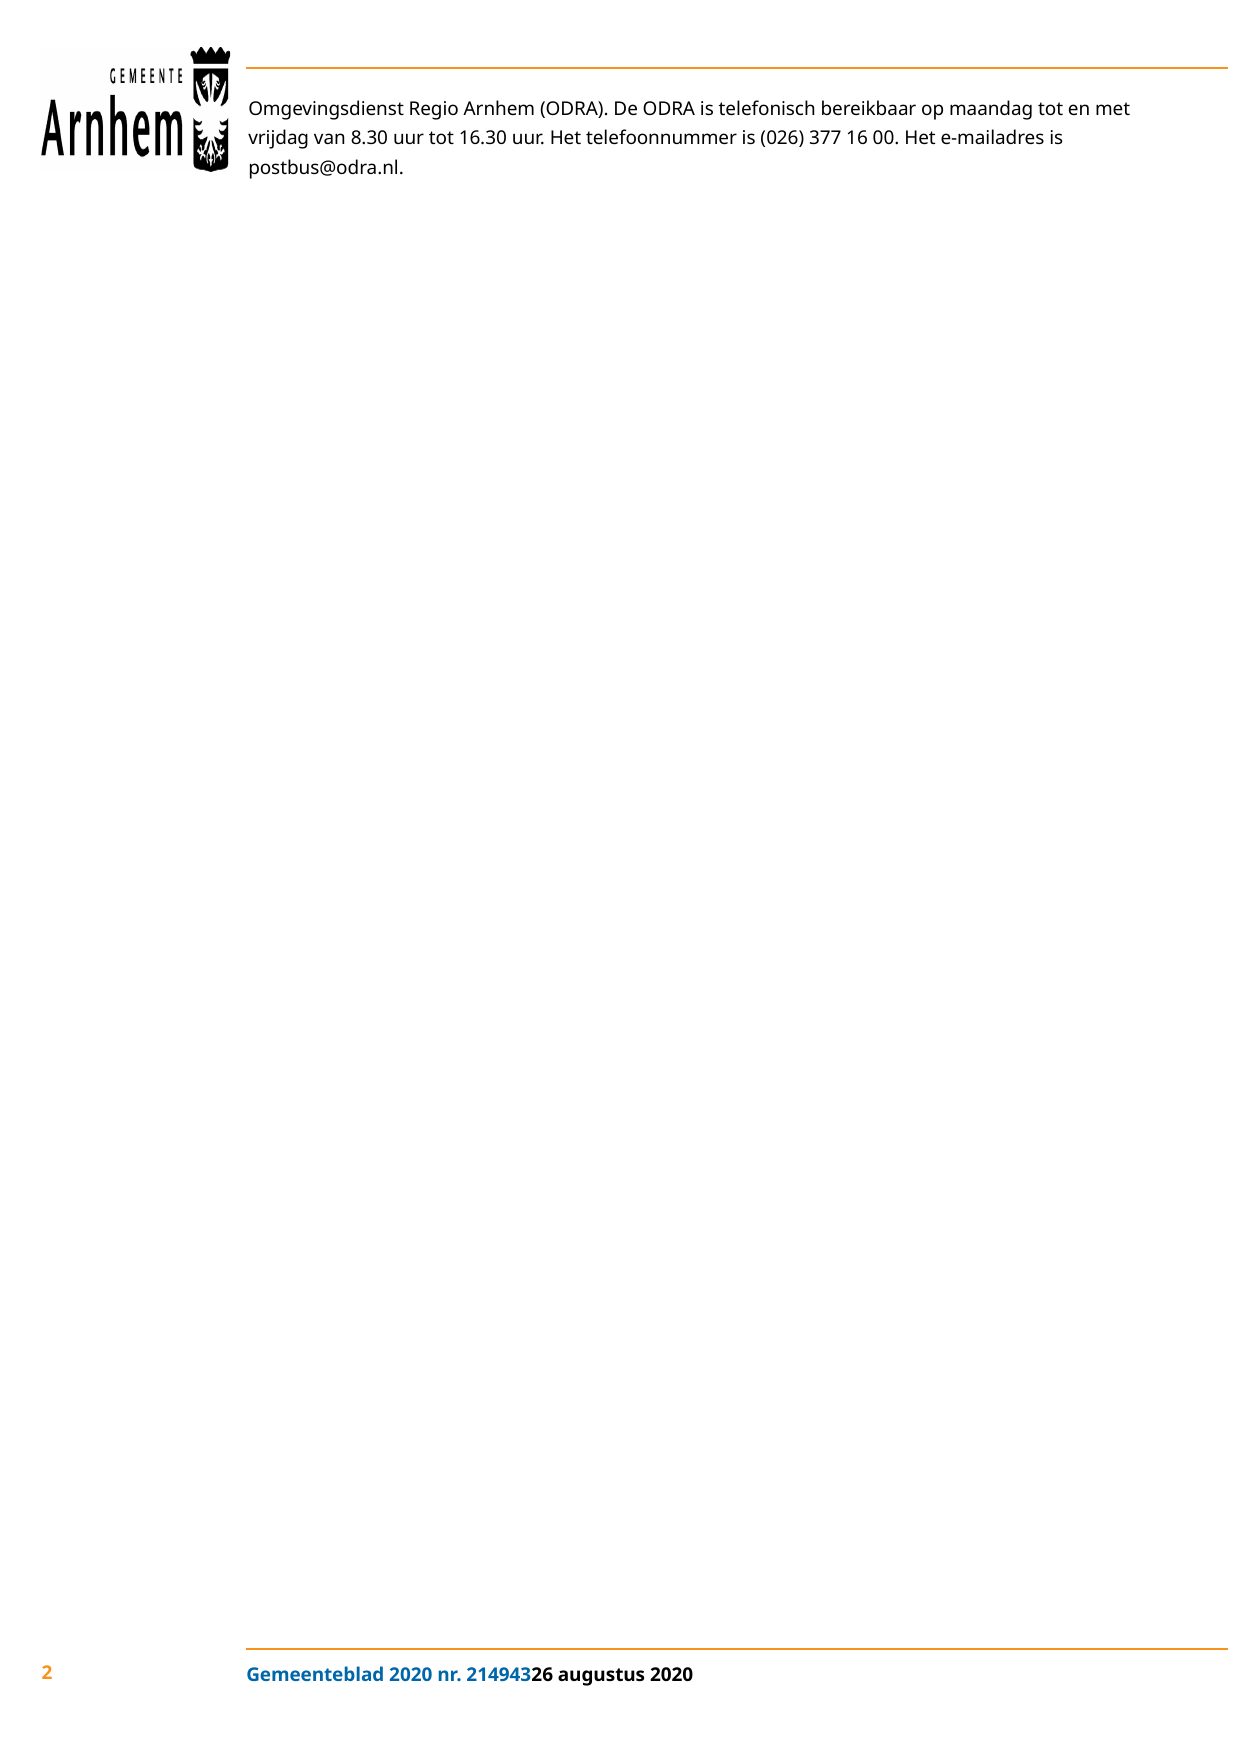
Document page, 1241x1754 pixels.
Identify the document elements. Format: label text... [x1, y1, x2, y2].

picture [41, 47, 231, 172]
text Omgevingsdienst Regio Arnhem (ODRA). De ODRA is telefonisch bereikbaar op maandag tot en met vrijdag van 8.30 uur tot 16.30 uur. Het telefoonnummer is (026) 377 16 00. Het e-mailadres is postbus@odra.nl. [248, 95, 1152, 180]
